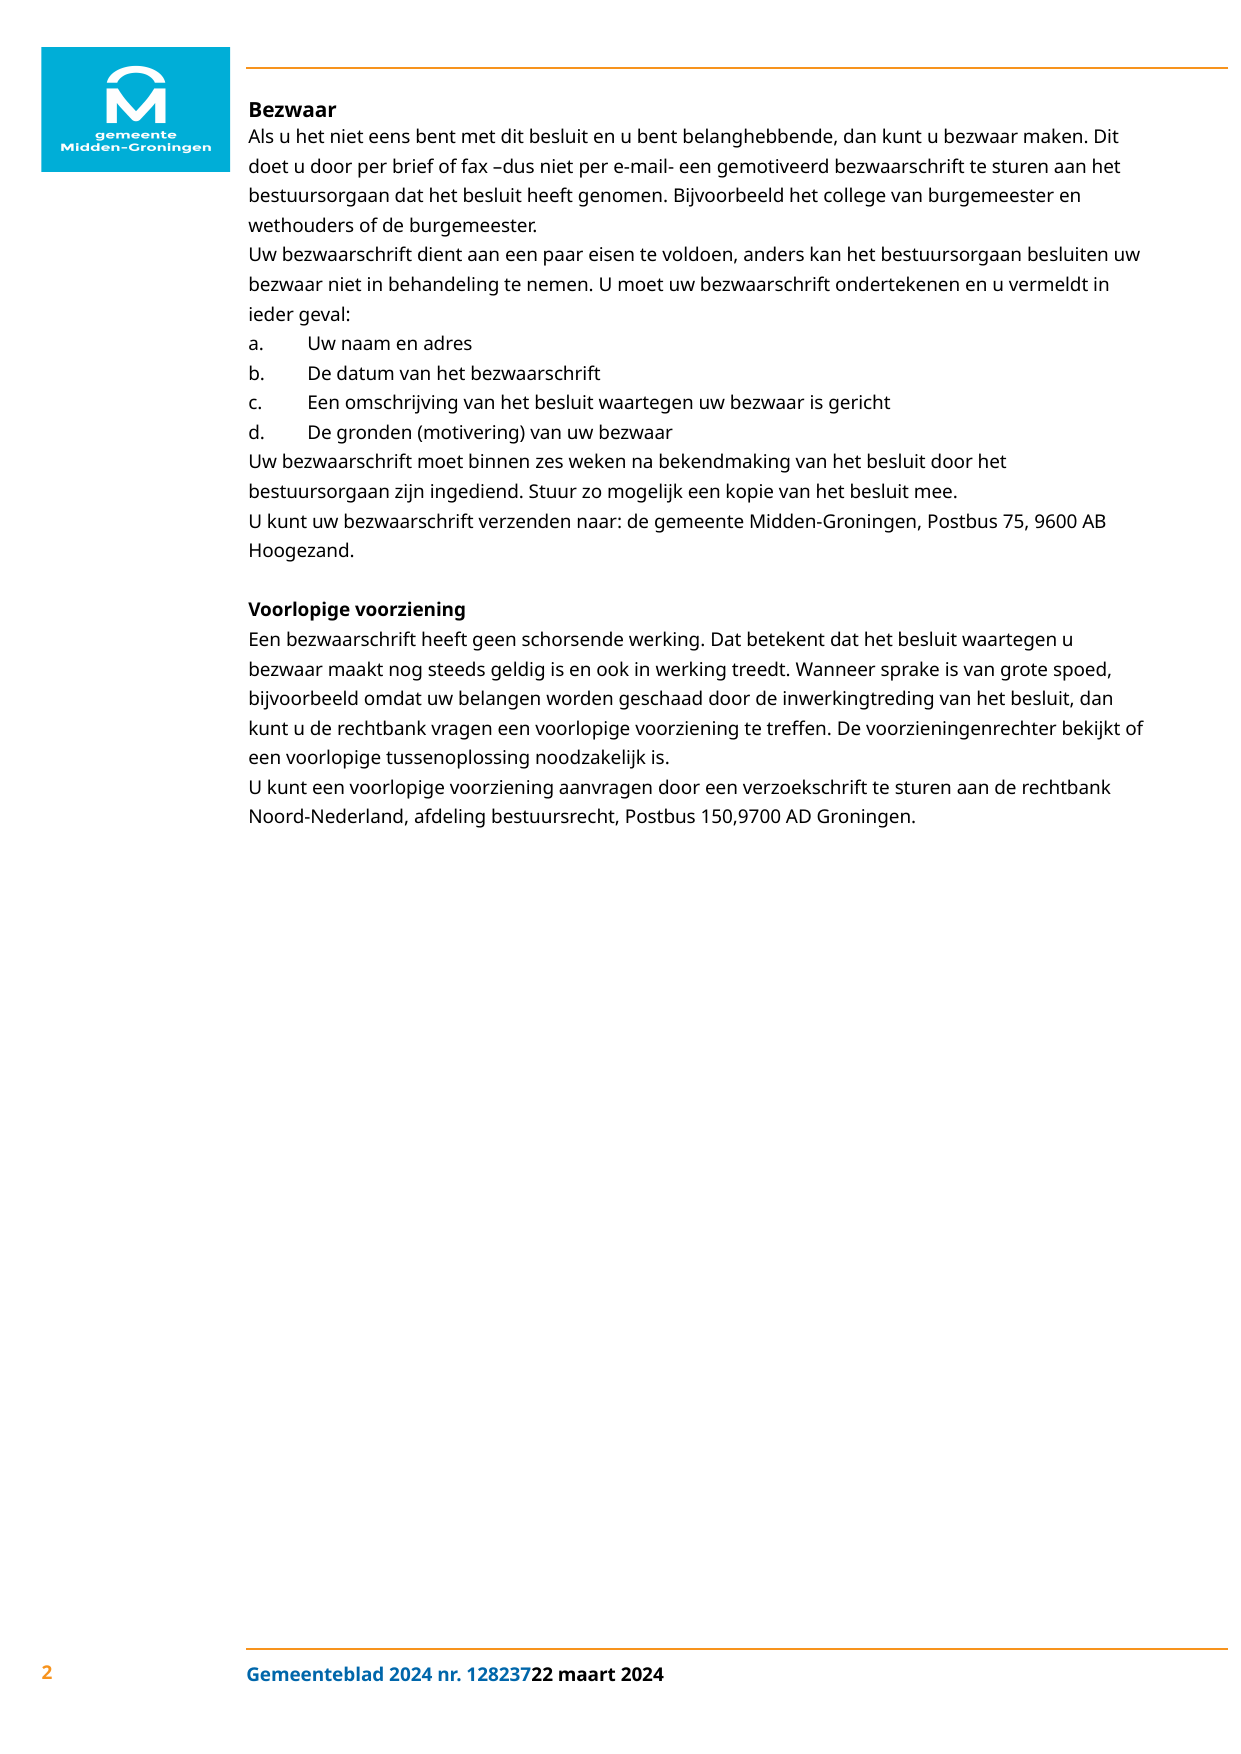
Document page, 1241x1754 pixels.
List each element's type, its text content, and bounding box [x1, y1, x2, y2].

list De datum van het bezwaarschrift [248, 360, 1152, 386]
picture [108, 66, 164, 82]
text Een bezwaarschrift heeft geen schorsende werking. Dat betekent dat het besluit waartegen u bezwaar maakt nog steeds geldig is en ook in werking treedt. Wanneer sprake is van grote spoed, bijvoorbeeld omdat uw belangen worden geschaad door de inwerkingtreding van het besluit, dan kunt u de rechtbank vragen een voorlopige voorziening te treffen. De voorzieningenrechter bekijkt of een voorlopige tussenoplossing noodzakelijk is. [248, 626, 1152, 770]
text U kunt uw bezwaarschrift verzenden naar: de gemeente Midden-Groningen, Postbus 75, 9600 AB Hoogezand. [248, 508, 1152, 563]
text Voorlopige voorziening [248, 597, 1152, 622]
list De gronden (motivering) van uw bezwaar [248, 419, 1152, 445]
text Uw bezwaarschrift dient aan een paar eisen te voldoen, anders kan het bestuursorgaan besluiten uw bezwaar niet in behandeling te nemen. U moet uw bezwaarschrift ondertekenen en u vermeldt in ieder geval: [248, 242, 1152, 327]
list Een omschrijving van het besluit waartegen uw bezwaar is gericht [248, 389, 1152, 415]
list Uw naam en adres [248, 330, 1152, 356]
text Bezwaar [248, 95, 1152, 123]
text Uw bezwaarschrift moet binnen zes weken na bekendmaking van het besluit door het bestuursorgaan zijn ingediend. Stuur zo mogelijk een kopie van het besluit mee. [248, 449, 1152, 504]
picture [184, 146, 190, 153]
picture [107, 89, 165, 122]
text U kunt een voorlopige voorziening aanvragen door een verzoekschrift te sturen aan de rechtbank Noord-Nederland, afdeling bestuursrecht, Postbus 150,9700 AD Groningen. [248, 774, 1152, 829]
text Als u het niet eens bent met dit besluit en u bent belanghebbende, dan kunt u bezwaar maken. Dit doet u door per brief of fax –dus niet per e-mail- een gemotiveerd bezwaarschrift te sturen aan het bestuursorgaan dat het besluit heeft genomen. Bijvoorbeeld het college van burgemeester en wethouders of de burgemeester. [248, 123, 1152, 238]
